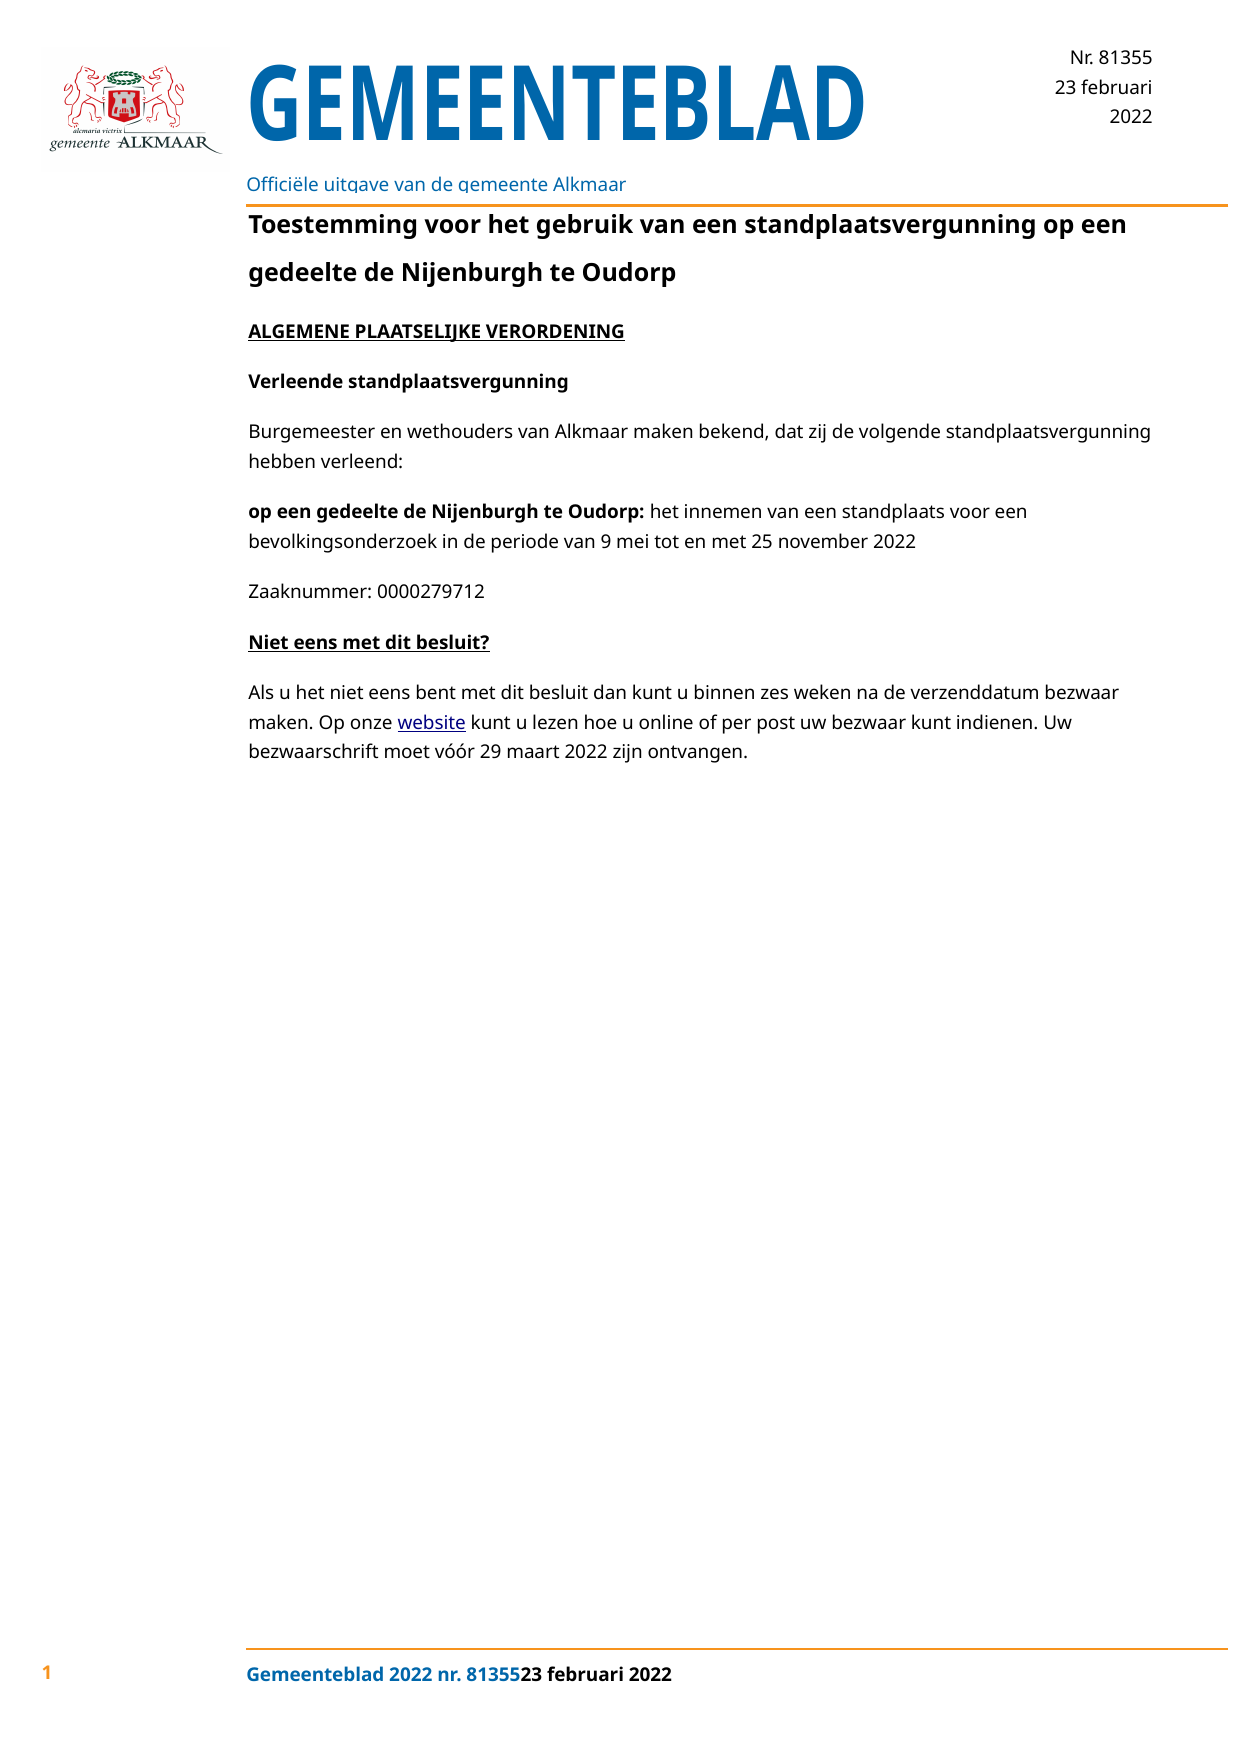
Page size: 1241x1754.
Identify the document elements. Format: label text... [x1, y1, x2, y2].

text op een gedeelte de Nijenburgh te Oudorp: het innemen van een standplaats voor een bevolkingsonderzoek in de periode van 9 mei tot en met 25 november 2022 [248, 499, 1152, 554]
text ALGEMENE PLAATSELIJKE VERORDENING [248, 318, 1152, 344]
text Burgemeester en wethouders van Alkmaar maken bekend, dat zij de volgende standplaatsvergunning hebben verleend: [248, 419, 1152, 474]
text Als u het niet eens bent met dit besluit dan kunt u binnen zes weken na de verzenddatum bezwaar maken. Op onze website kunt u lezen hoe u online of per post uw bezwaar kunt indienen. Uw bezwaarschrift moet vóór 29 maart 2022 zijn ontvangen. [248, 679, 1152, 764]
text Niet eens met dit besluit? [248, 629, 1152, 655]
picture [41, 47, 231, 172]
text Zaaknummer: 0000279712 [248, 579, 1152, 604]
text Verleende standplaatsvergunning [248, 368, 1152, 394]
text Toestemming voor het gebruik van een standplaatsvergunning op een gedeelte de Nijenburgh te Oudorp [248, 207, 1152, 288]
